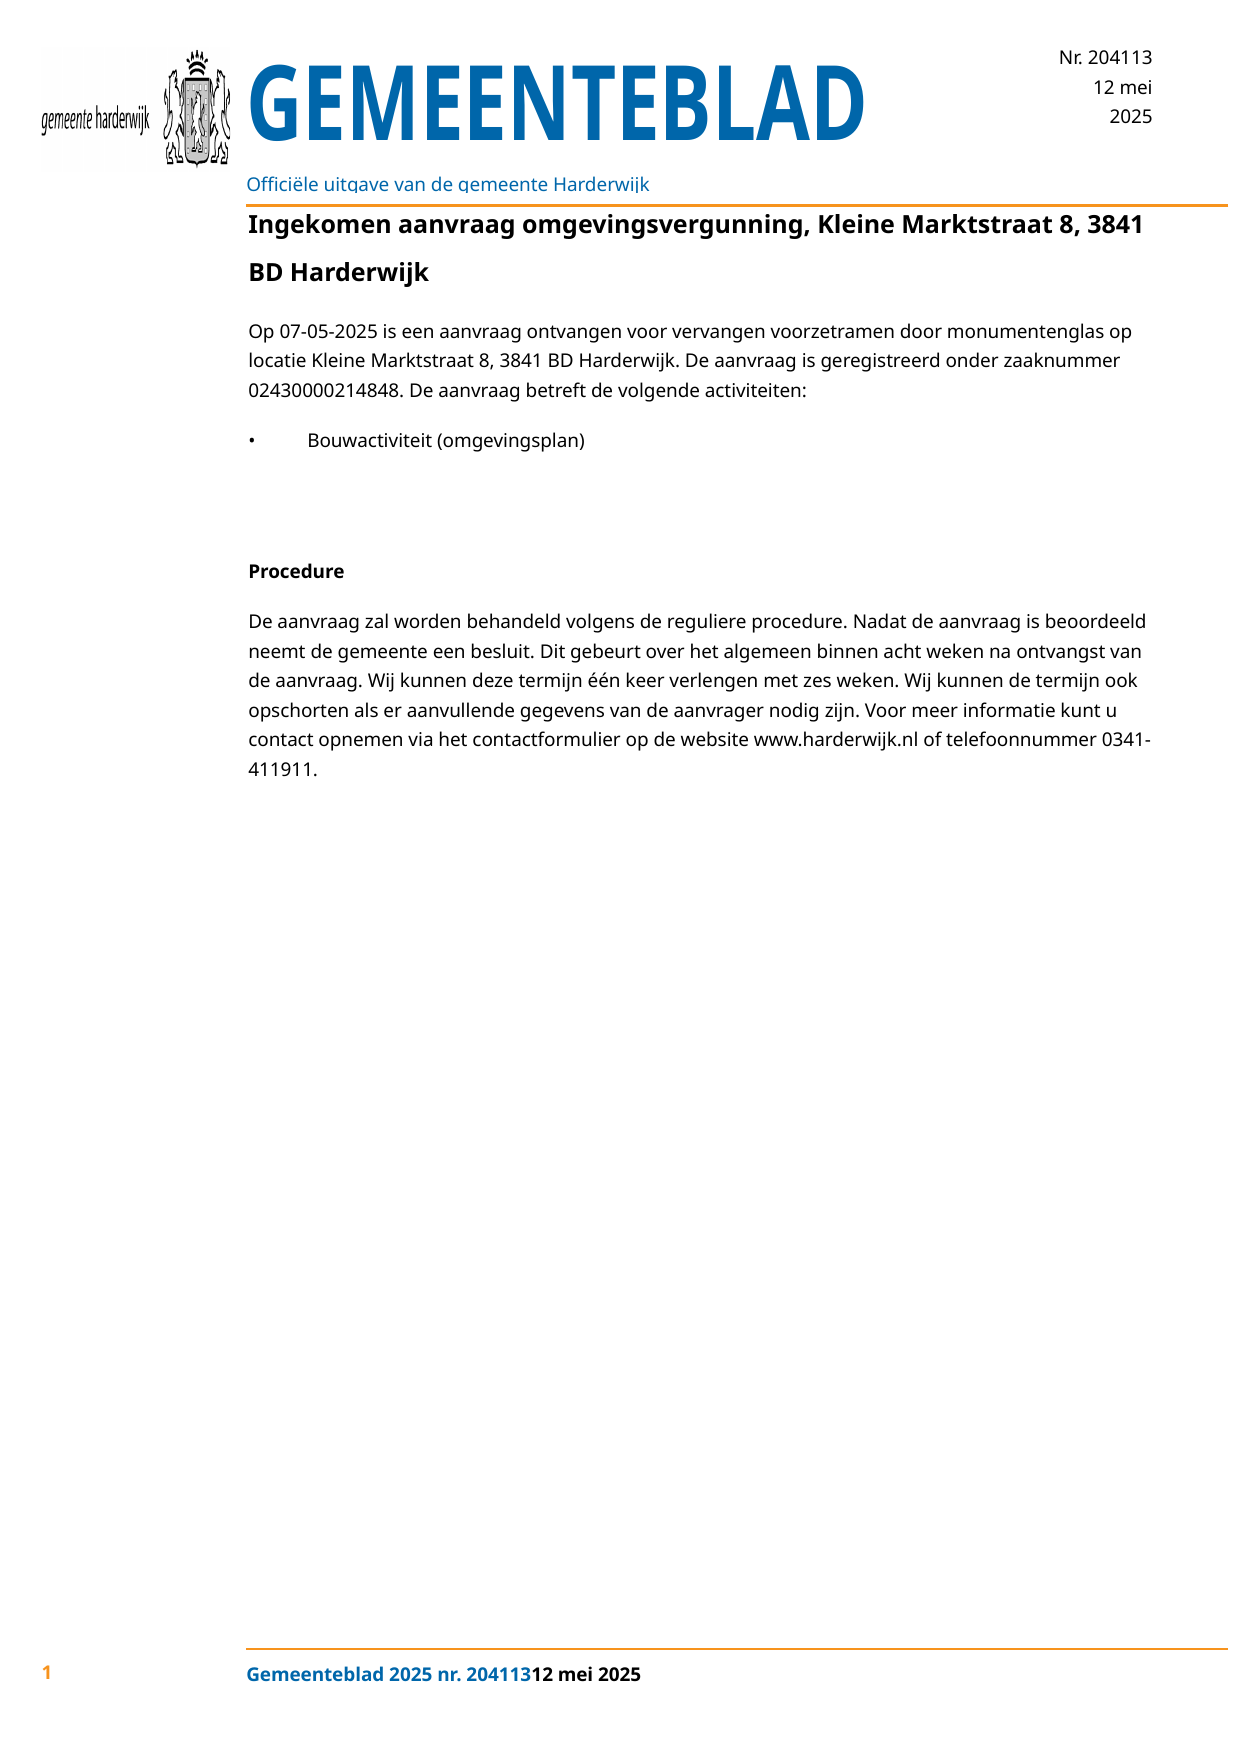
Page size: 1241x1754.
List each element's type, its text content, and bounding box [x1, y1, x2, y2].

text Procedure [248, 558, 1152, 584]
text De aanvraag zal worden behandeld volgens de reguliere procedure. Nadat de aanvraag is beoordeeld neemt de gemeente een besluit. Dit gebeurt over het algemeen binnen acht weken na ontvangst van de aanvraag. Wij kunnen deze termijn één keer verlengen met zes weken. Wij kunnen de termijn ook opschorten als er aanvullende gegevens van de aanvrager nodig zijn. Voor meer informatie kunt u contact opnemen via het contactformulier op de website www.harderwijk.nl of telefoonnummer 0341-411911. [248, 608, 1152, 782]
text Ingekomen aanvraag omgevingsvergunning, Kleine Marktstraat 8, 3841 BD Harderwijk [248, 207, 1152, 288]
picture [41, 47, 231, 172]
text Op 07-05-2025 is een aanvraag ontvangen voor vervangen voorzetramen door monumentenglas op locatie Kleine Marktstraat 8, 3841 BD Harderwijk. De aanvraag is geregistreerd onder zaaknummer 02430000214848. De aanvraag betreft de volgende activiteiten: [248, 318, 1152, 403]
list Bouwactiviteit (omgevingsplan) [248, 427, 1152, 453]
